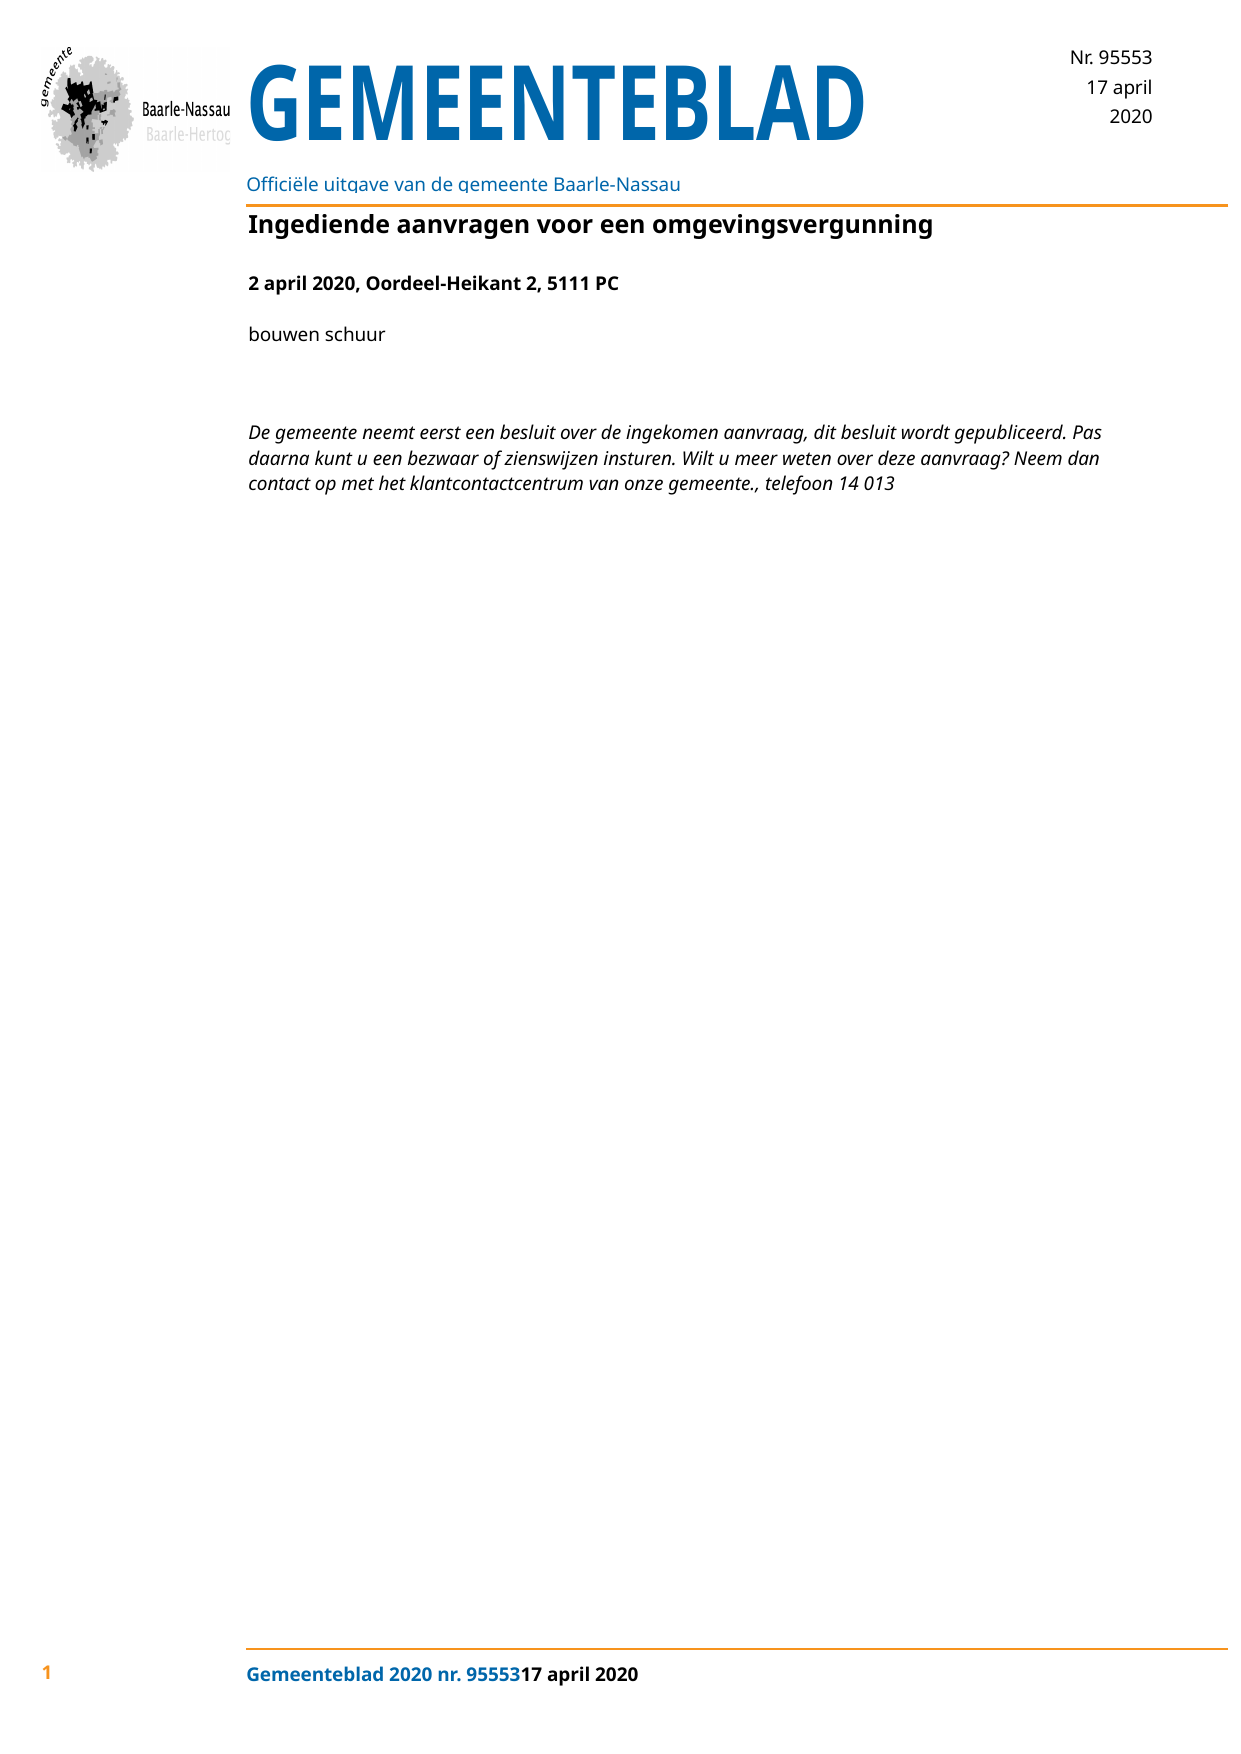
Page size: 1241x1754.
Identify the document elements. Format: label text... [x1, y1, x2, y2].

picture [41, 47, 231, 172]
text Ingediende aanvragen voor een omgevingsvergunning [248, 207, 1152, 241]
text bouwen schuur [248, 321, 1152, 346]
text De gemeente neemt eerst een besluit over de ingekomen aanvraag, dit besluit wordt gepubliceerd. Pas daarna kunt u een bezwaar of zienswijzen insturen. Wilt u meer weten over deze aanvraag? Neem dan contact op met het klantcontactcentrum van onze gemeente., telefoon 14 013 [248, 419, 1152, 496]
text 2 april 2020, Oordeel-Heikant 2, 5111 PC [248, 270, 1152, 296]
